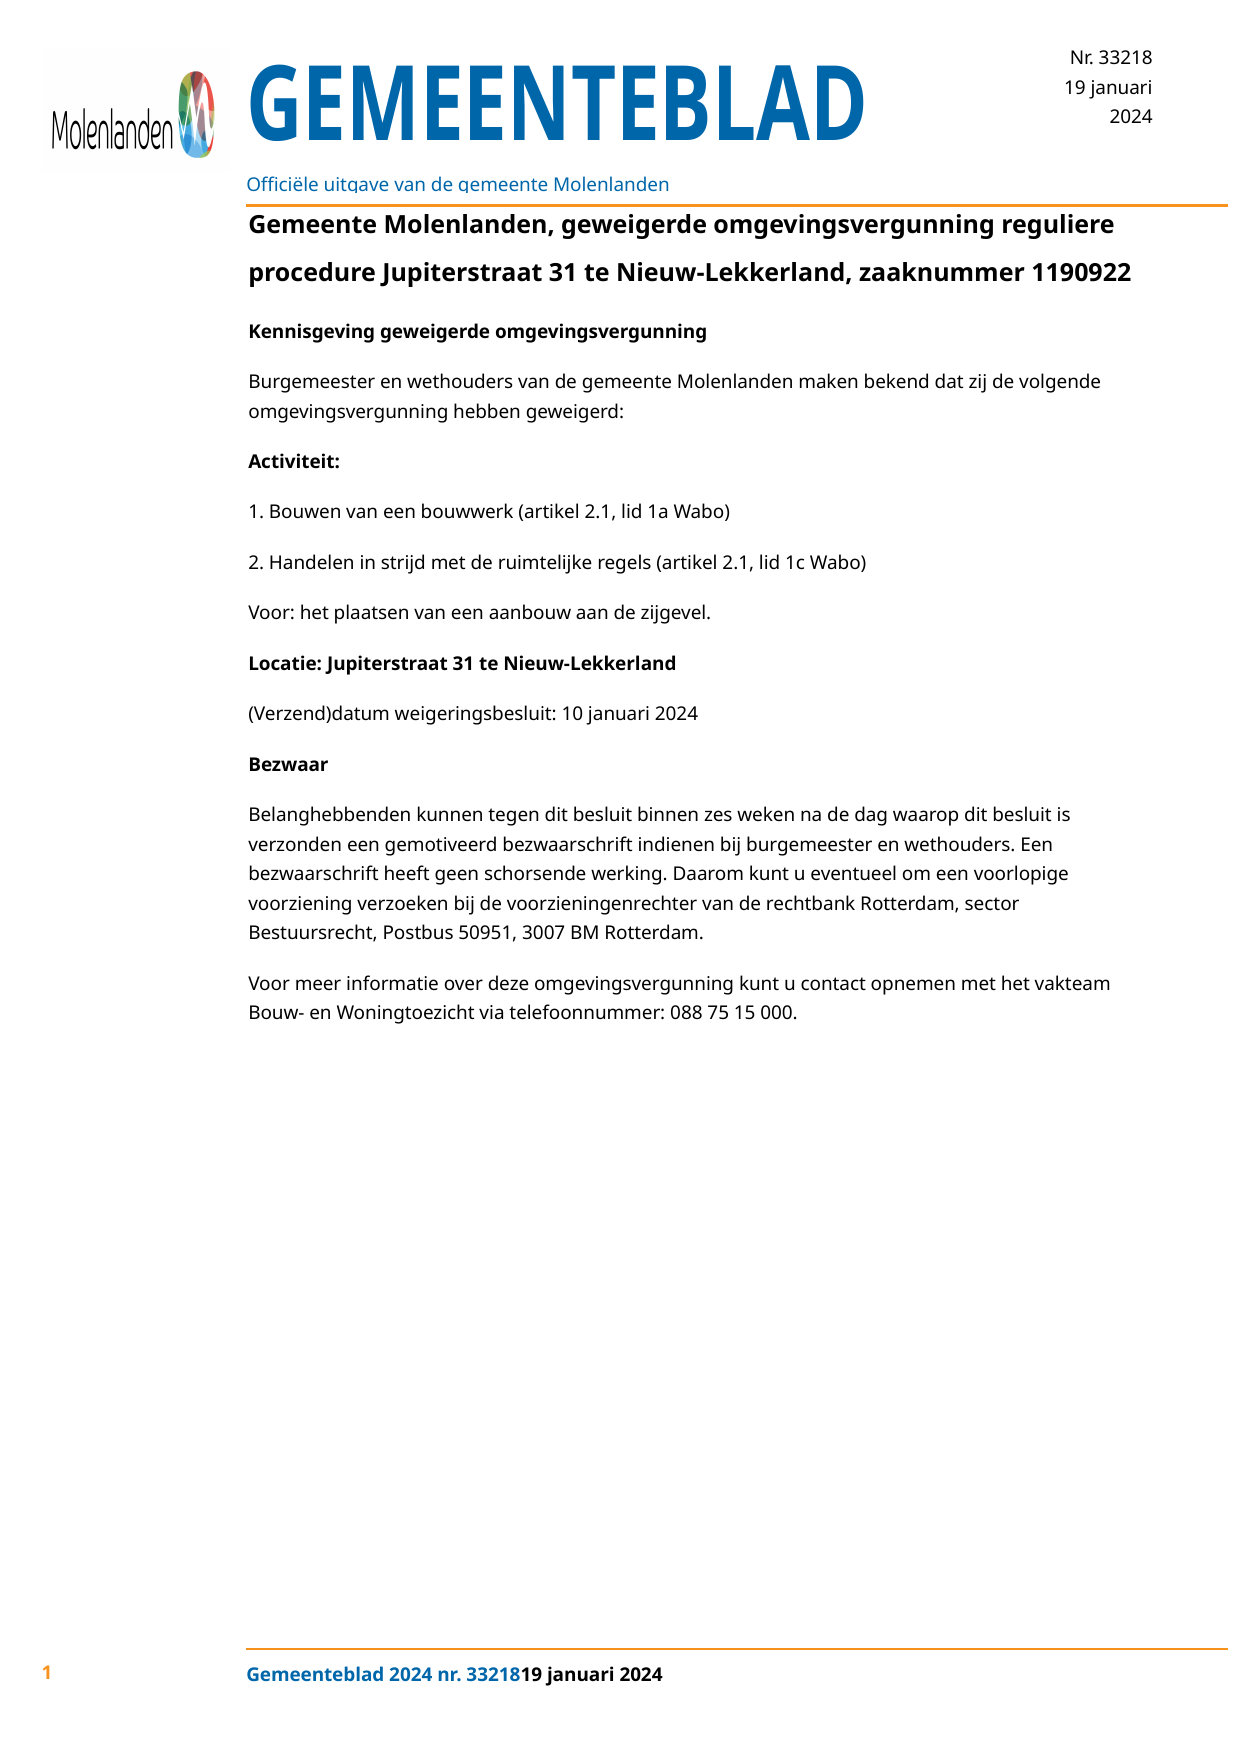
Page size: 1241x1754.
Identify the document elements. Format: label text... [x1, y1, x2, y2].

text Locatie: Jupiterstraat 31 te Nieuw-Lekkerland [248, 650, 1152, 676]
text 1. Bouwen van een bouwwerk (artikel 2.1, lid 1a Wabo) [248, 499, 1152, 524]
text (Verzend)datum weigeringsbesluit: 10 januari 2024 [248, 700, 1152, 726]
picture [41, 47, 231, 172]
text Gemeente Molenlanden, geweigerde omgevingsvergunning reguliere procedure Jupiterstraat 31 te Nieuw-Lekkerland, zaaknummer 1190922 [248, 207, 1152, 288]
text 2. Handelen in strijd met de ruimtelijke regels (artikel 2.1, lid 1c Wabo) [248, 549, 1152, 575]
text Voor meer informatie over deze omgevingsvergunning kunt u contact opnemen met het vakteam Bouw- en Woningtoezicht via telefoonnummer: 088 75 15 000. [248, 970, 1152, 1025]
text Voor: het plaatsen van een aanbouw aan de zijgevel. [248, 599, 1152, 625]
text Bezwaar [248, 751, 1152, 777]
text Kennisgeving geweigerde omgevingsvergunning [248, 318, 1152, 344]
text Activiteit: [248, 448, 1152, 474]
text Burgemeester en wethouders van de gemeente Molenlanden maken bekend dat zij de volgende omgevingsvergunning hebben geweigerd: [248, 368, 1152, 424]
text Belanghebbenden kunnen tegen dit besluit binnen zes weken na de dag waarop dit besluit is verzonden een gemotiveerd bezwaarschrift indienen bij burgemeester en wethouders. Een bezwaarschrift heeft geen schorsende werking. Daarom kunt u eventueel om een voorlopige voorziening verzoeken bij de voorzieningenrechter van de rechtbank Rotterdam, sector Bestuursrecht, Postbus 50951, 3007 BM Rotterdam. [248, 801, 1152, 945]
